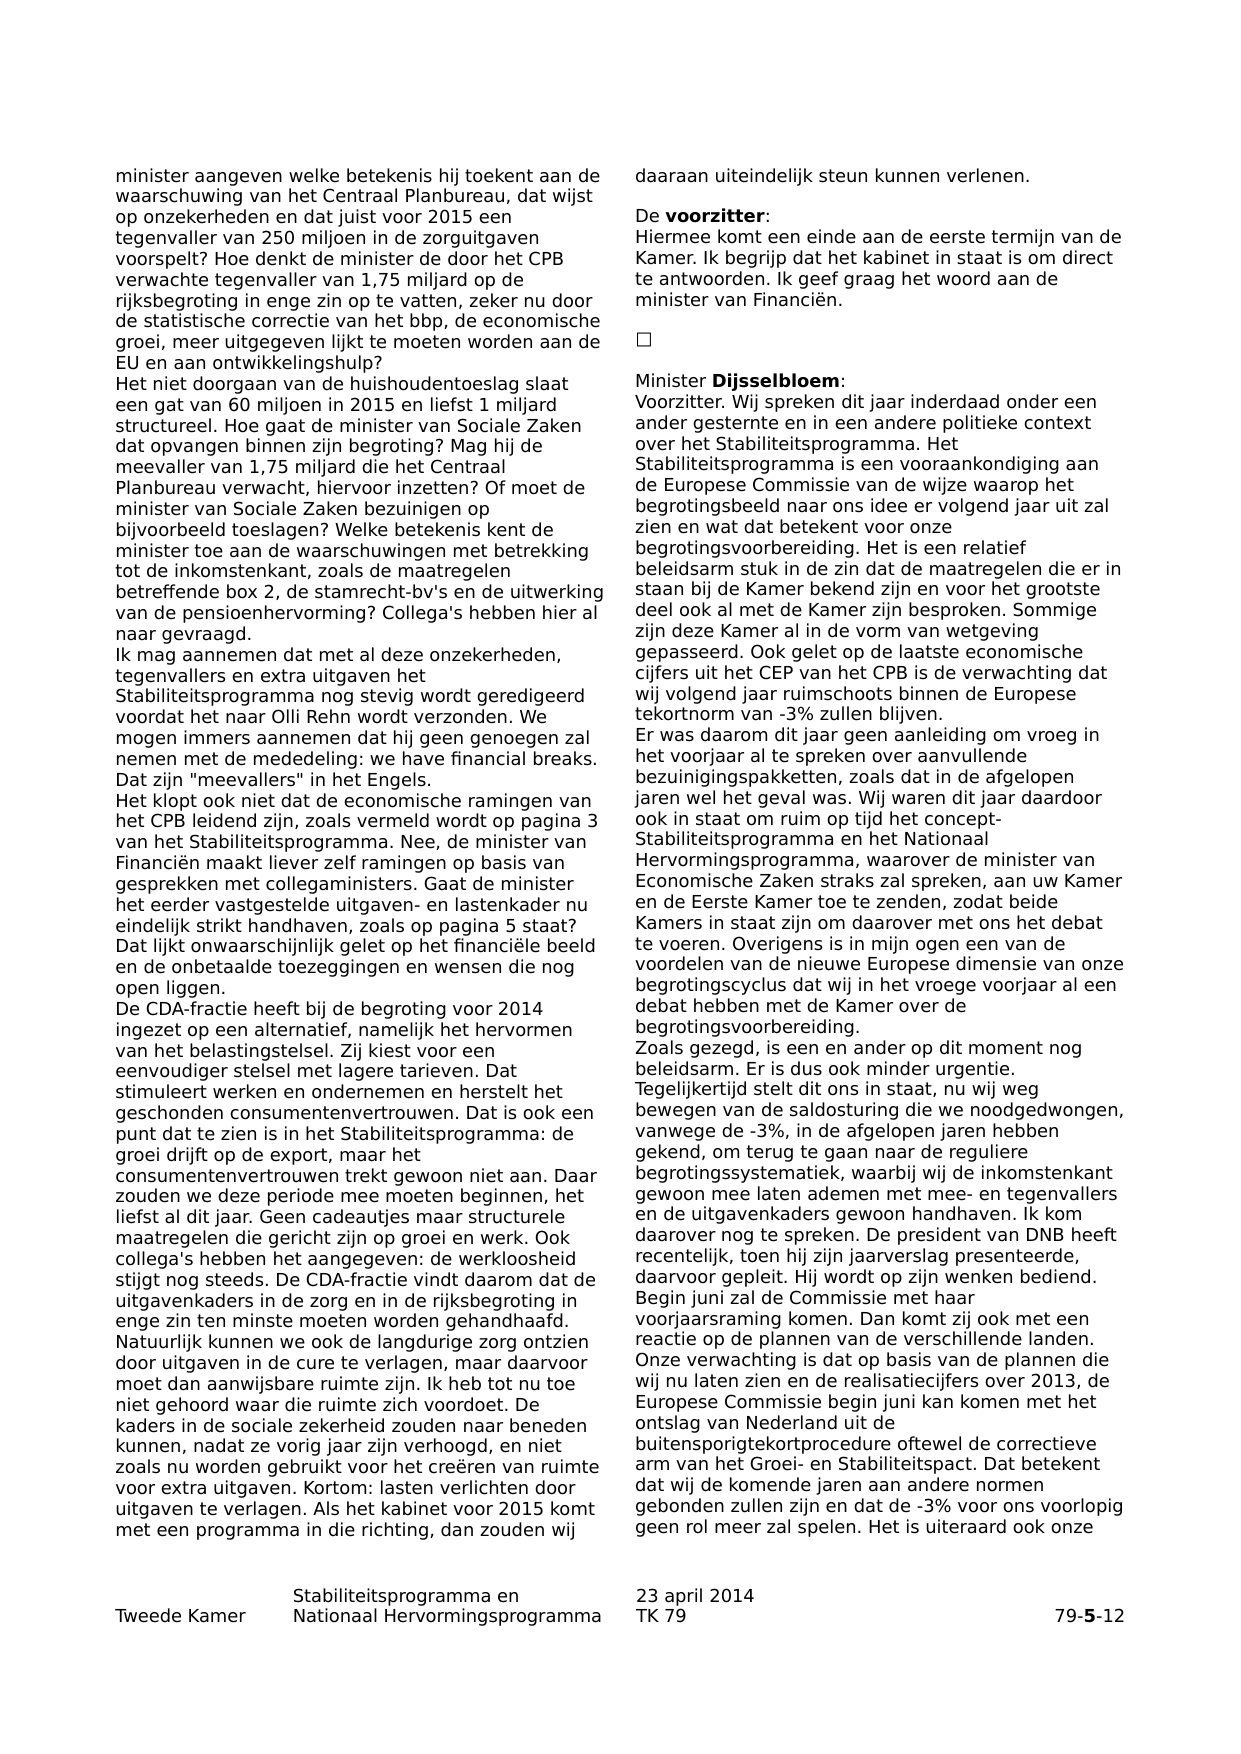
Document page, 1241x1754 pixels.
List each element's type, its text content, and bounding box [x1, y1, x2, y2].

text ⬜ [635, 330, 1125, 351]
text De CDA-fractie heeft bij de begroting voor 2014 ingezet op een alternatief, namelijk het hervormen van het belastingstelsel. Zij kiest voor een eenvoudiger stelsel met lagere tarieven. Dat stimuleert werken en ondernemen en herstelt het geschonden consumentenvertrouwen. Dat is ook een punt dat te zien is in het Stabiliteitsprogramma: de groei drijft op de export, maar het consumentenvertrouwen trekt gewoon niet aan. Daar zouden we deze periode mee moeten beginnen, het liefst al dit jaar. Geen cadeautjes maar structurele maatregelen die gericht zijn op groei en werk. Ook collega's hebben het aangegeven: de werkloosheid stijgt nog steeds. De CDA-fractie vindt daarom dat de uitgavenkaders in de zorg en in de rijksbegroting in enge zin ten minste moeten worden gehandhaafd. Natuurlijk kunnen we ook de langdurige zorg ontzien door uitgaven in de cure te verlagen, maar daarvoor moet dan aanwijsbare ruimte zijn. Ik heb tot nu toe niet gehoord waar die ruimte zich voordoet. De kaders in de sociale zekerheid zouden naar beneden kunnen, nadat ze vorig jaar zijn verhoogd, en niet zoals nu worden gebruikt voor het creëren van ruimte voor extra uitgaven. Kortom: lasten verlichten door uitgaven te verlagen. Als het kabinet voor 2015 komt met een programma in die richting, dan zouden wij [115, 999, 605, 1540]
text Het niet doorgaan van de huishoudentoeslag slaat een gat van 60 miljoen in 2015 en liefst 1 miljard structureel. Hoe gaat de minister van Sociale Zaken dat opvangen binnen zijn begroting? Mag hij de meevaller van 1,75 miljard die het Centraal Planbureau verwacht, hiervoor inzetten? Of moet de minister van Sociale Zaken bezuinigen op bijvoorbeeld toeslagen? Welke betekenis kent de minister toe aan de waarschuwingen met betrekking tot de inkomstenkant, zoals de maatregelen betreffende box 2, de stamrecht-bv's en de uitwerking van de pensioenhervorming? Collega's hebben hier al naar gevraagd. [115, 374, 605, 644]
text Het klopt ook niet dat de economische ramingen van het CPB leidend zijn, zoals vermeld wordt op pagina 3 van het Stabiliteitsprogramma. Nee, de minister van Financiën maakt liever zelf ramingen op basis van gesprekken met collegaministers. Gaat de minister het eerder vastgestelde uitgaven- en lastenkader nu eindelijk strikt handhaven, zoals op pagina 5 staat? Dat lijkt onwaarschijnlijk gelet op het financiële beeld en de onbetaalde toezeggingen en wensen die nog open liggen. [115, 790, 605, 999]
text Er was daarom dit jaar geen aanleiding om vroeg in het voorjaar al te spreken over aanvullende bezuinigingspakketten, zoals dat in de afgelopen jaren wel het geval was. Wij waren dit jaar daardoor ook in staat om ruim op tijd het concept-Stabiliteitsprogramma en het Nationaal Hervormingsprogramma, waarover de minister van Economische Zaken straks zal spreken, aan uw Kamer en de Eerste Kamer toe te zenden, zodat beide Kamers in staat zijn om daarover met ons het debat te voeren. Overigens is in mijn ogen een van de voordelen van de nieuwe Europese dimensie van onze begrotingscyclus dat wij in het vroege voorjaar al een debat hebben met de Kamer over de begrotingsvoorbereiding. [635, 725, 1125, 1037]
text minister aangeven welke betekenis hij toekent aan de waarschuwing van het Centraal Planbureau, dat wijst op onzekerheden en dat juist voor 2015 een tegenvaller van 250 miljoen in de zorguitgaven voorspelt? Hoe denkt de minister de door het CPB verwachte tegenvaller van 1,75 miljard op de rijksbegroting in enge zin op te vatten, zeker nu door de statistische correctie van het bbp, de economische groei, meer uitgegeven lijkt te moeten worden aan de EU en aan ontwikkelingshulp? [115, 165, 605, 374]
text Hiermee komt een einde aan de eerste termijn van de Kamer. Ik begrijp dat het kabinet in staat is om direct te antwoorden. Ik geef graag het woord aan de minister van Financiën. [635, 227, 1125, 310]
text Minister Dijsselbloem: [635, 371, 1125, 392]
text Begin juni zal de Commissie met haar voorjaarsraming komen. Dan komt zij ook met een reactie op de plannen van de verschillende landen. Onze verwachting is dat op basis van de plannen die wij nu laten zien en de realisatiecijfers over 2013, de Europese Commissie begin juni kan komen met het ontslag van Nederland uit de buitensporigtekortprocedure oftewel de correctieve arm van het Groei- en Stabiliteitspact. Dat betekent dat wij de komende jaren aan andere normen gebonden zullen zijn en dat de -3% voor ons voorlopig geen rol meer zal spelen. Het is uiteraard ook onze [635, 1287, 1125, 1537]
text Ik mag aannemen dat met al deze onzekerheden, tegenvallers en extra uitgaven het Stabiliteitsprogramma nog stevig wordt geredigeerd voordat het naar Olli Rehn wordt verzonden. We mogen immers aannemen dat hij geen genoegen zal nemen met de mededeling: we have financial breaks. Dat zijn "meevallers" in het Engels. [115, 644, 605, 790]
text Zoals gezegd, is een en ander op dit moment nog beleidsarm. Er is dus ook minder urgentie. Tegelijkertijd stelt dit ons in staat, nu wij weg bewegen van de saldosturing die we noodgedwongen, vanwege de -3%, in de afgelopen jaren hebben gekend, om terug te gaan naar de reguliere begrotingssystematiek, waarbij wij de inkomstenkant gewoon mee laten ademen met mee- en tegenvallers en de uitgavenkaders gewoon handhaven. Ik kom daarover nog te spreken. De president van DNB heeft recentelijk, toen hij zijn jaarverslag presenteerde, daarvoor gepleit. Hij wordt op zijn wenken bediend. [635, 1037, 1125, 1287]
text daaraan uiteindelijk steun kunnen verlenen. [635, 165, 1125, 186]
text Voorzitter. Wij spreken dit jaar inderdaad onder een ander gesternte en in een andere politieke context over het Stabiliteitsprogramma. Het Stabiliteitsprogramma is een vooraankondiging aan de Europese Commissie van de wijze waarop het begrotingsbeeld naar ons idee er volgend jaar uit zal zien en wat dat betekent voor onze begrotingsvoorbereiding. Het is een relatief beleidsarm stuk in de zin dat de maatregelen die er in staan bij de Kamer bekend zijn en voor het grootste deel ook al met de Kamer zijn besproken. Sommige zijn deze Kamer al in de vorm van wetgeving gepasseerd. Ook gelet op de laatste economische cijfers uit het CEP van het CPB is de verwachting dat wij volgend jaar ruimschoots binnen de Europese tekortnorm van -3% zullen blijven. [635, 392, 1125, 725]
text De voorzitter: [635, 206, 1125, 227]
